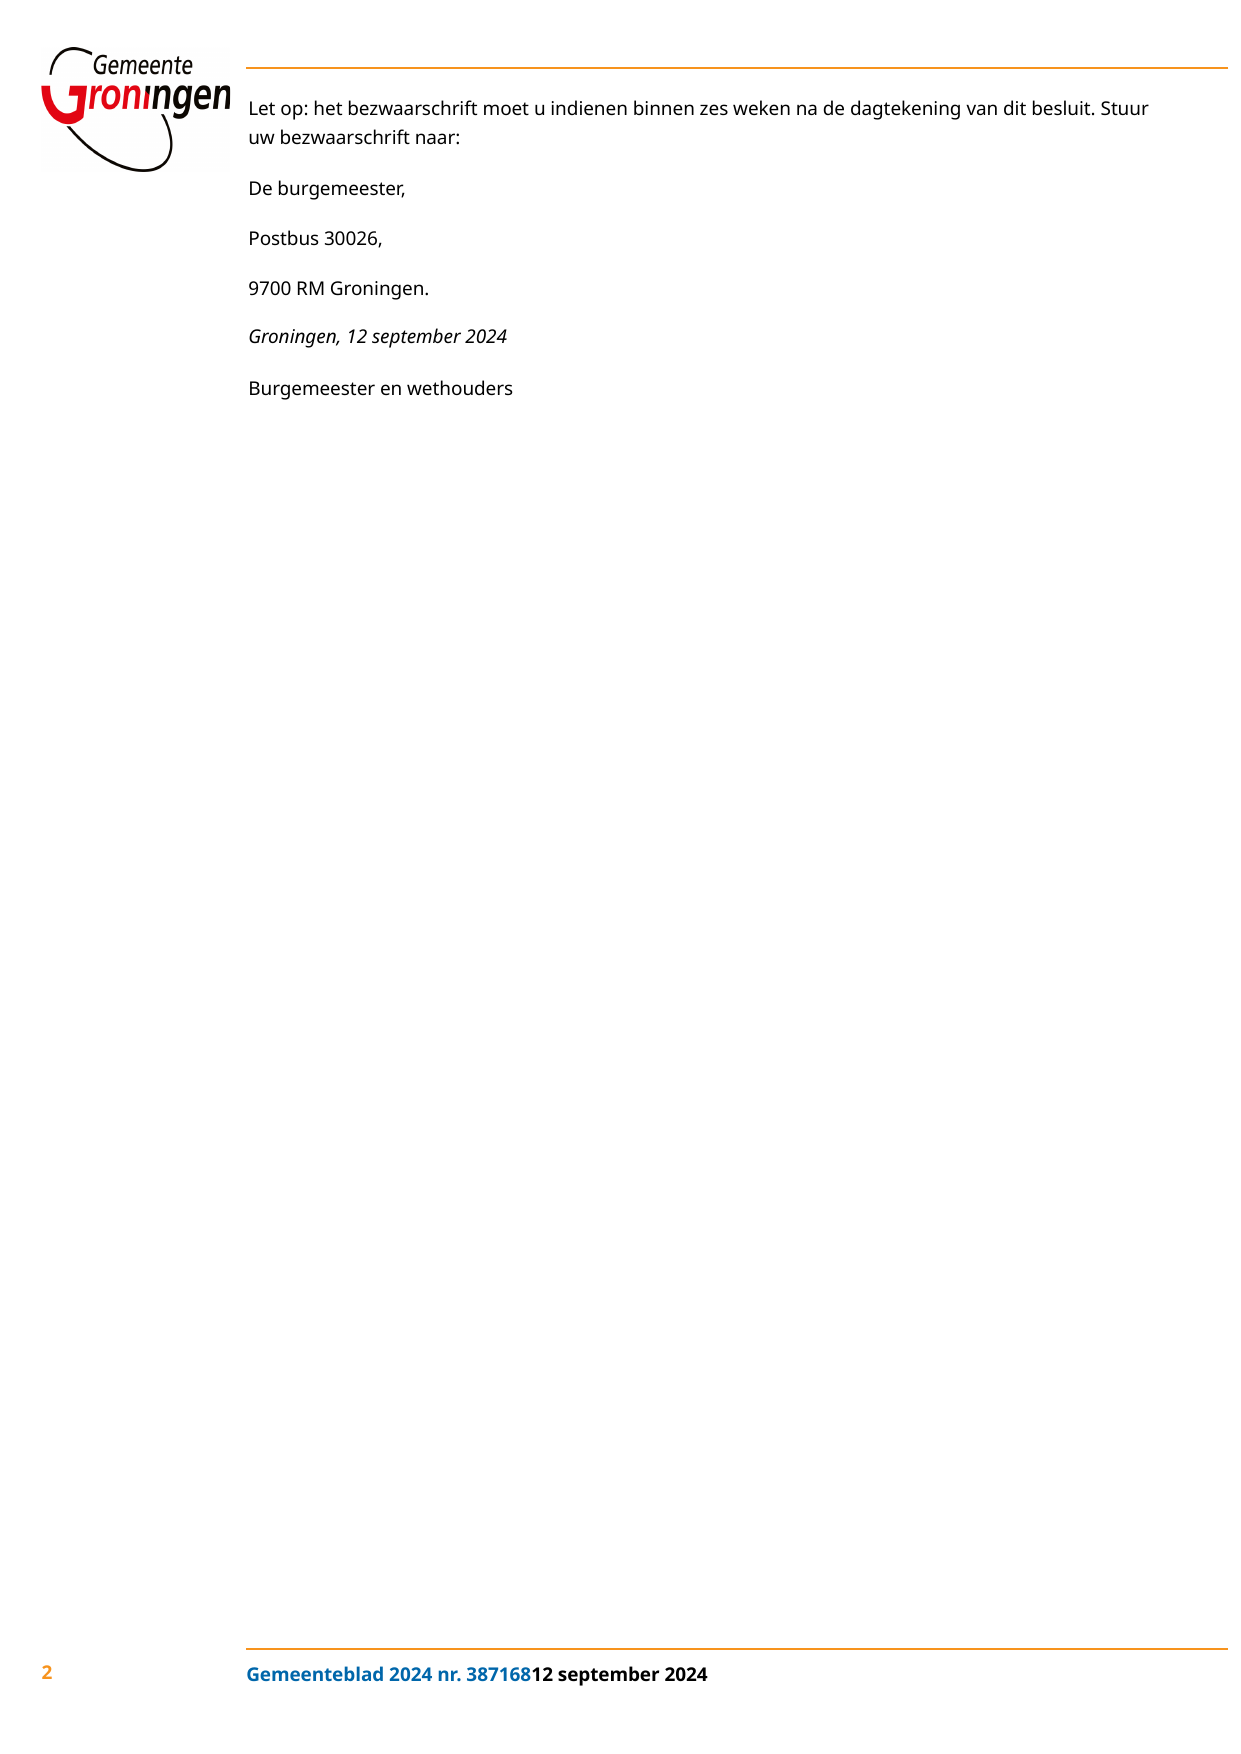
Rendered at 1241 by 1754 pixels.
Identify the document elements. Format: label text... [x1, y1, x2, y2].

text De burgemeester, [248, 175, 1152, 201]
text Postbus 30026, [248, 225, 1152, 251]
picture [41, 47, 231, 172]
text Let op: het bezwaarschrift moet u indienen binnen zes weken na de dagtekening van dit besluit. Stuur uw bezwaarschrift naar: [248, 95, 1152, 150]
text Burgemeester en wethouders [248, 375, 1152, 401]
text 9700 RM Groningen. [248, 276, 1152, 301]
text Groningen, 12 september 2024 [248, 323, 1152, 349]
